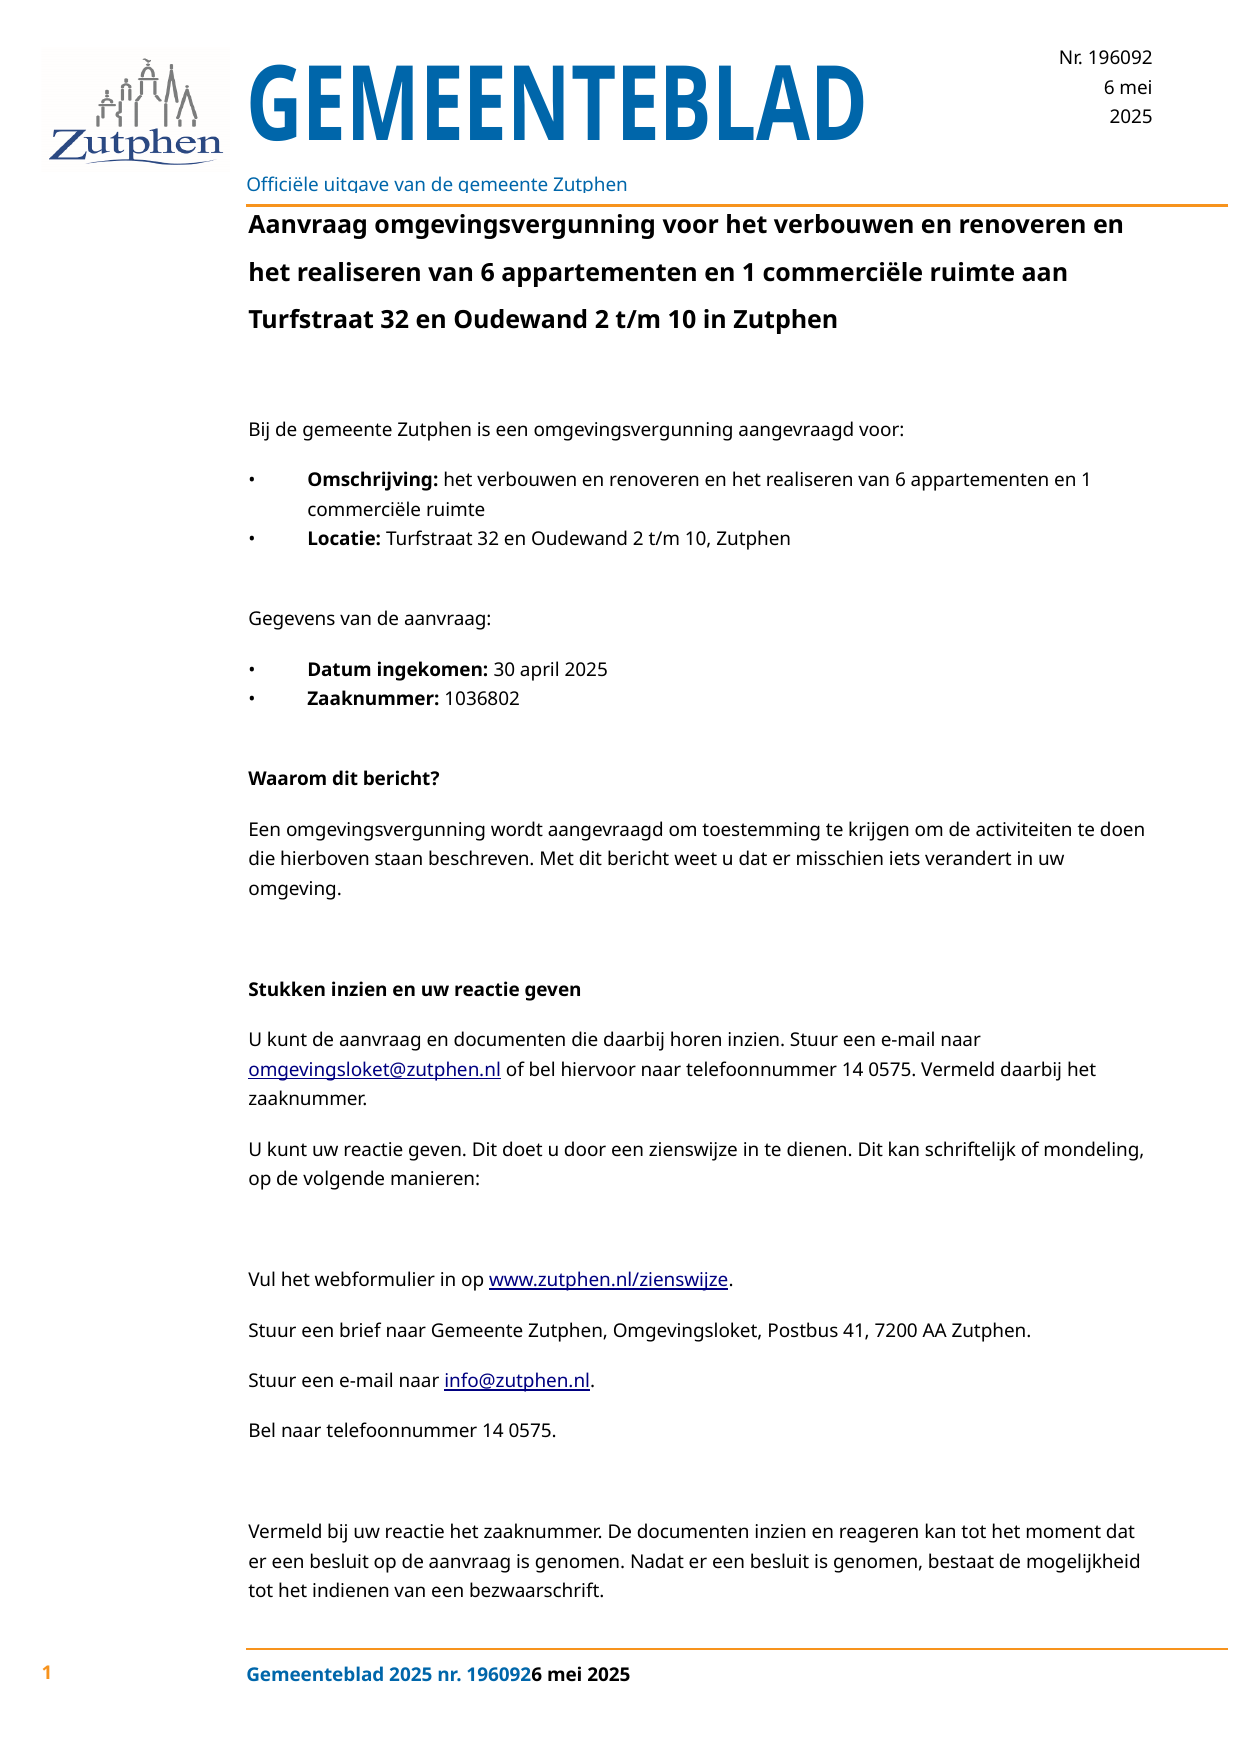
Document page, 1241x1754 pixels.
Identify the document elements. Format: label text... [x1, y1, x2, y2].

text Stukken inzien en uw reactie geven [248, 976, 1152, 1002]
text Aanvraag omgevingsvergunning voor het verbouwen en renoveren en het realiseren van 6 appartementen en 1 commerciële ruimte aan Turfstraat 32 en Oudewand 2 t/m 10 in Zutphen [248, 207, 1152, 336]
text Bij de gemeente Zutphen is een omgevingsvergunning aangevraagd voor: [248, 416, 1152, 442]
text Bel naar telefoonnummer 14 0575. [248, 1418, 1152, 1443]
text U kunt uw reactie geven. Dit doet u door een zienswijze in te dienen. Dit kan schriftelijk of mondeling, op de volgende manieren: [248, 1136, 1152, 1191]
text U kunt de aanvraag en documenten die daarbij horen inzien. Stuur een e-mail naar omgevingsloket@zutphen.nl of bel hiervoor naar telefoonnummer 14 0575. Vermeld daarbij het zaaknummer. [248, 1026, 1152, 1111]
text Een omgevingsvergunning wordt aangevraagd om toestemming te krijgen om de activiteiten te doen die hierboven staan beschreven. Met dit bericht weet u dat er misschien iets verandert in uw omgeving. [248, 816, 1152, 901]
text Vermeld bij uw reactie het zaaknummer. De documenten inzien en reageren kan tot het moment dat er een besluit op de aanvraag is genomen. Nadat er een besluit is genomen, bestaat de mogelijkheid tot het indienen van een bezwaarschrift. [248, 1518, 1152, 1603]
list Datum ingekomen: 30 april 2025 [248, 656, 1152, 682]
picture [41, 47, 231, 172]
text Gegevens van de aanvraag: [248, 606, 1152, 631]
text Vul het webformulier in op www.zutphen.nl/zienswijze. [248, 1266, 1152, 1292]
text Stuur een e-mail naar info@zutphen.nl. [248, 1367, 1152, 1393]
text Stuur een brief naar Gemeente Zutphen, Omgevingsloket, Postbus 41, 7200 AA Zutphen. [248, 1317, 1152, 1342]
list Omschrijving: het verbouwen en renoveren en het realiseren van 6 appartementen en 1 commerciële ruimte [248, 466, 1152, 522]
list Locatie: Turfstraat 32 en Oudewand 2 t/m 10, Zutphen [248, 526, 1152, 551]
list Zaaknummer: 1036802 [248, 686, 1152, 711]
text Waarom dit bericht? [248, 766, 1152, 791]
